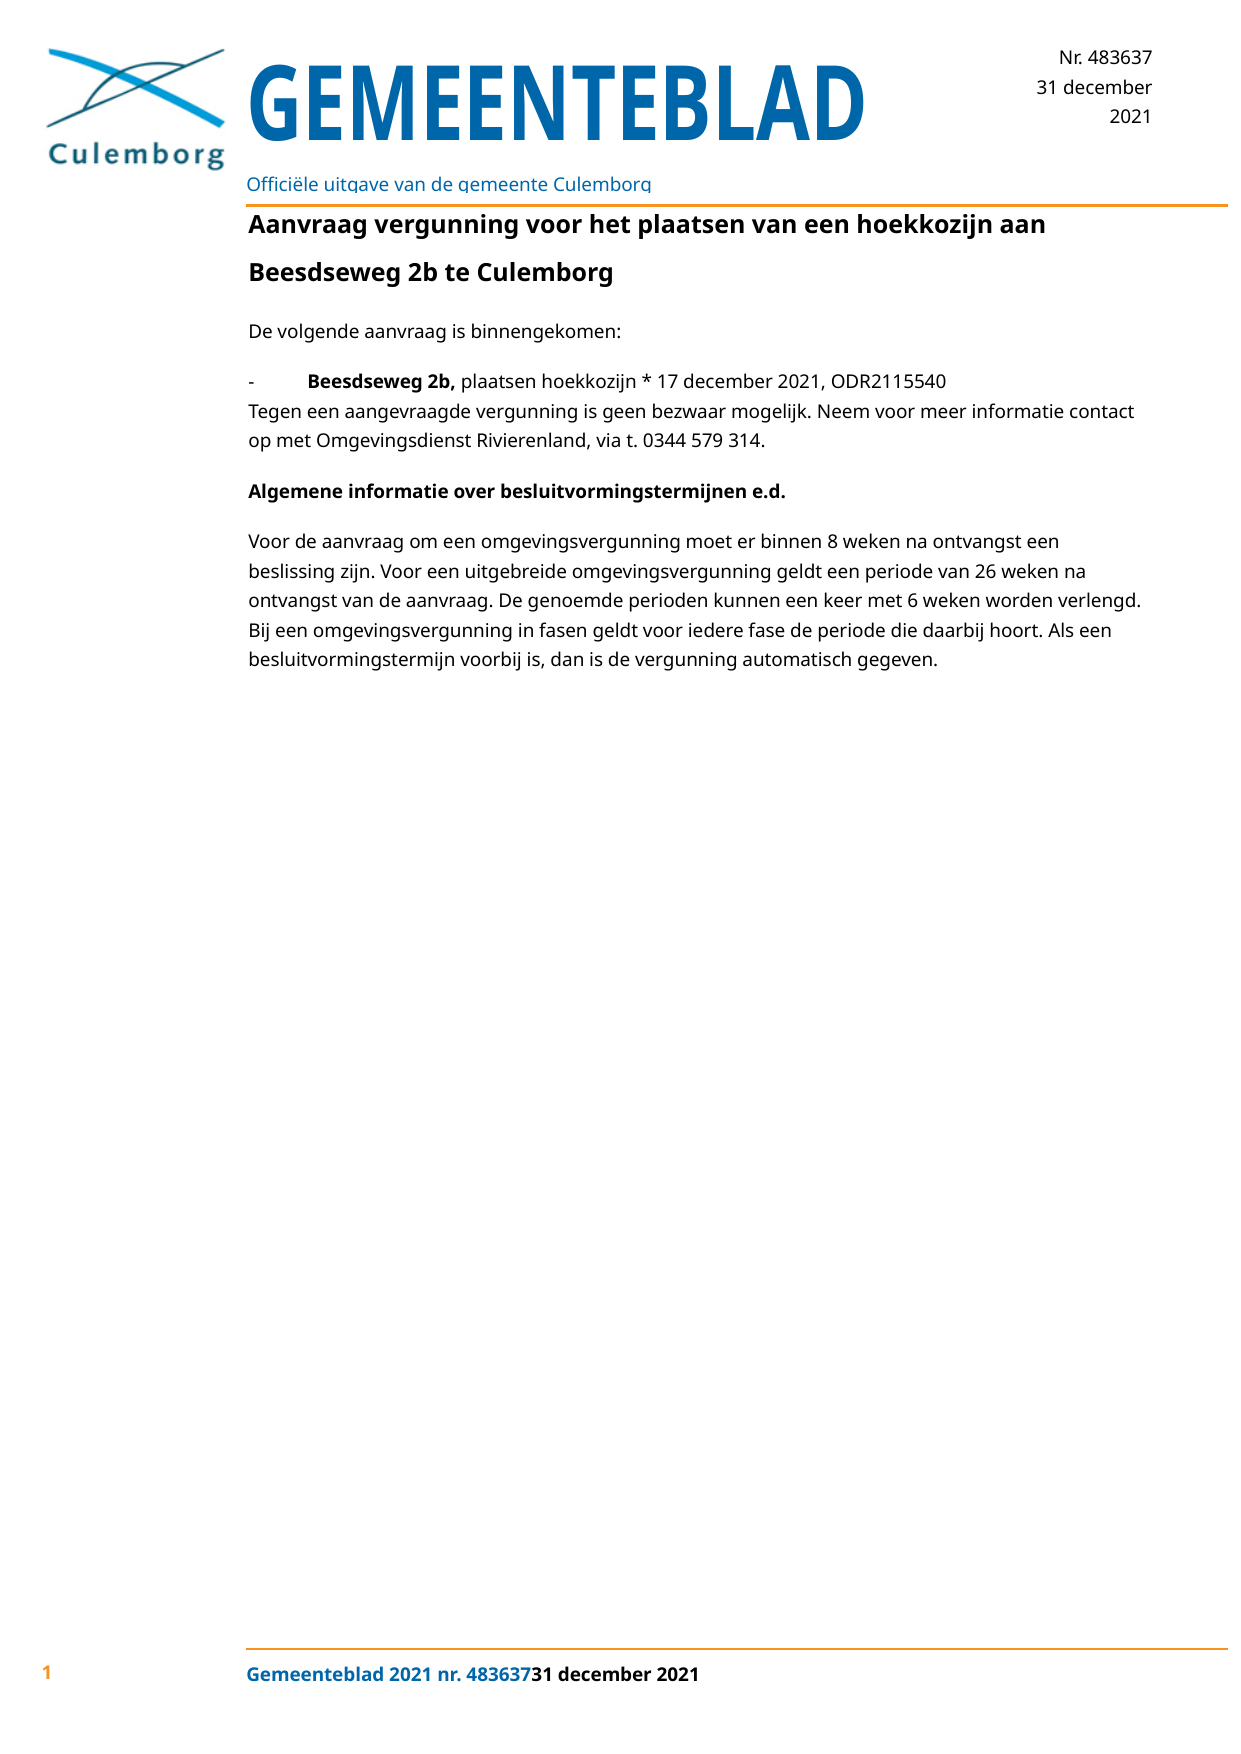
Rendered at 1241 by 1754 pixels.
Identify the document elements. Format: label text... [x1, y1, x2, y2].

text Algemene informatie over besluitvormingstermijnen e.d. [248, 478, 1152, 504]
text Aanvraag vergunning voor het plaatsen van een hoekkozijn aan Beesdseweg 2b te Culemborg [248, 207, 1152, 288]
text Voor de aanvraag om een omgevingsvergunning moet er binnen 8 weken na ontvangst een beslissing zijn. Voor een uitgebreide omgevingsvergunning geldt een periode van 26 weken na ontvangst van de aanvraag. De genoemde perioden kunnen een keer met 6 weken worden verlengd. Bij een omgevingsvergunning in fasen geldt voor iedere fase de periode die daarbij hoort. Als een besluitvormingstermijn voorbij is, dan is de vergunning automatisch gegeven. [248, 528, 1152, 672]
picture [41, 47, 231, 172]
text Tegen een aangevraagde vergunning is geen bezwaar mogelijk. Neem voor meer informatie contact op met Omgevingsdienst Rivierenland, via t. 0344 579 314. [248, 398, 1152, 453]
list Beesdseweg 2b, plaatsen hoekkozijn * 17 december 2021, ODR2115540 [248, 368, 1152, 394]
text De volgende aanvraag is binnengekomen: [248, 318, 1152, 344]
